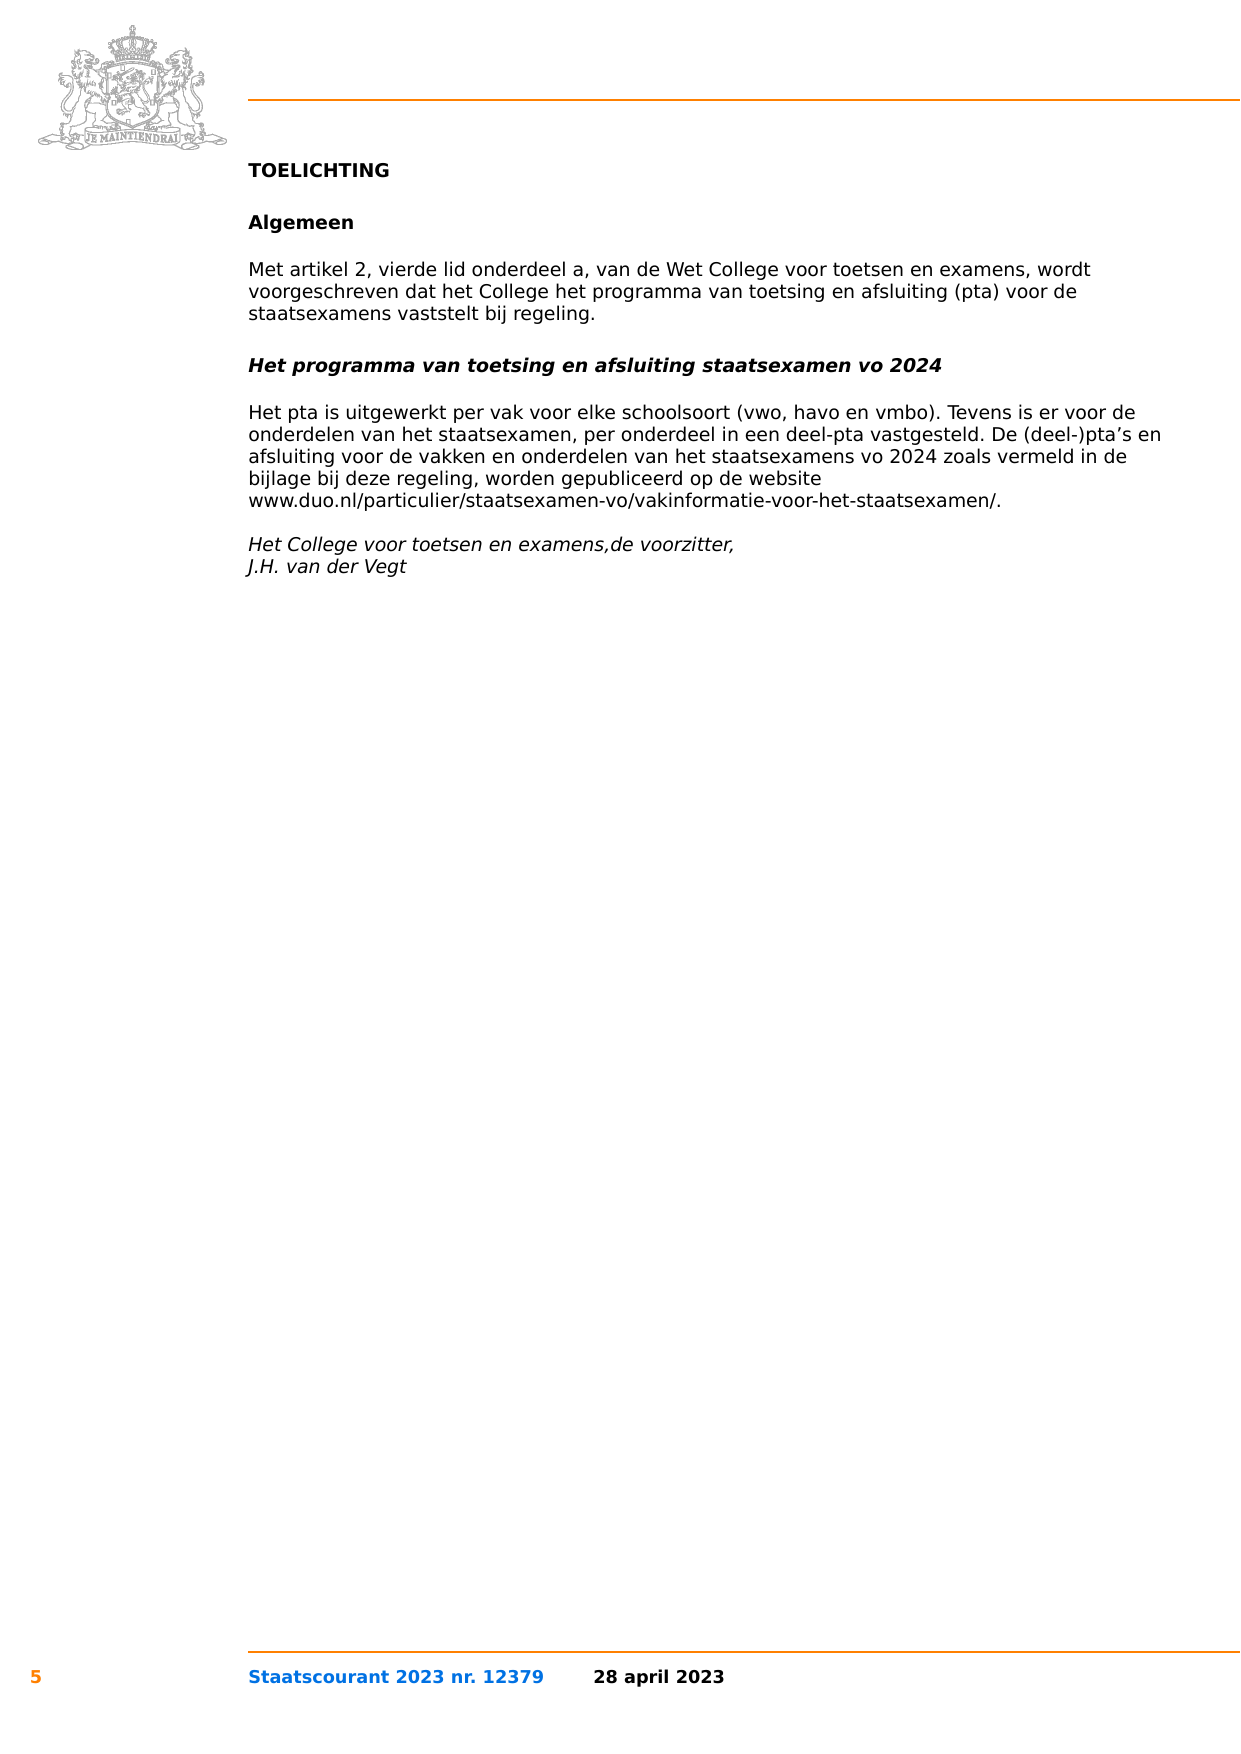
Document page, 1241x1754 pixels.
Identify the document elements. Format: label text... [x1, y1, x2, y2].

text Het pta is uitgewerkt per vak voor elke schoolsoort (vwo, havo en vmbo). Tevens is er voor de onderdelen van het staatsexamen, per onderdeel in een deel-pta vastgesteld. De (deel-)pta’s en afsluiting voor de vakken en onderdelen van het staatsexamens vo 2024 zoals vermeld in de bijlage bij deze regeling, worden gepubliceerd op de website www.duo.nl/particulier/staatsexamen-vo/vakinformatie-voor-het-staatsexamen/. [248, 402, 1163, 512]
subtitle Algemeen [248, 212, 1163, 234]
text Het College voor toetsen en examens,de voorzitter, J.H. van der Vegt [248, 533, 1163, 577]
picture [38, 25, 227, 150]
subtitle TOELICHTING [248, 160, 1163, 182]
text Met artikel 2, vierde lid onderdeel a, van de Wet College voor toetsen en examens, wordt voorgeschreven dat het College het programma van toetsing en afsluiting (pta) voor de staatsexamens vaststelt bij regeling. [248, 259, 1163, 325]
subtitle Het programma van toetsing en afsluiting staatsexamen vo 2024 [248, 355, 1163, 377]
